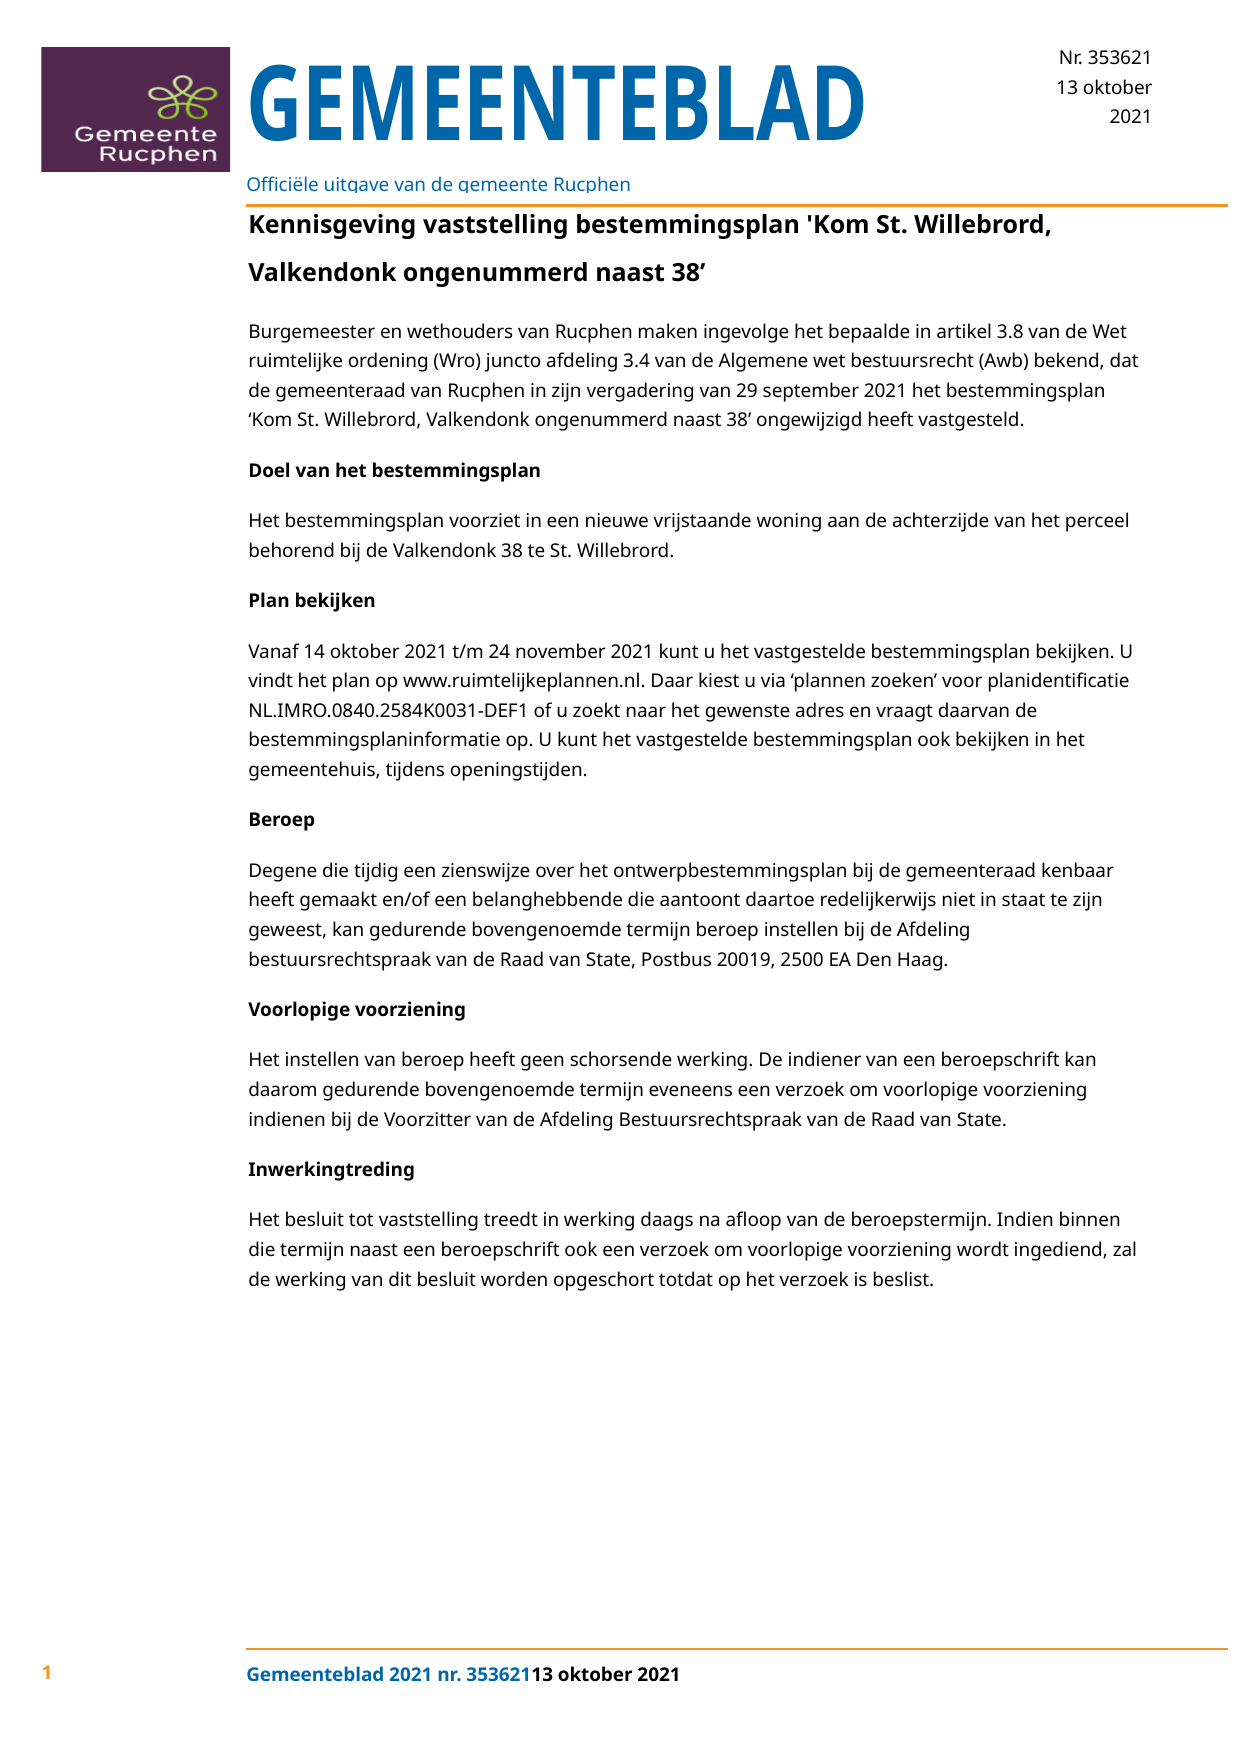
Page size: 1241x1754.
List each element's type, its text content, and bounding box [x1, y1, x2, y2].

text Beroep [248, 807, 1152, 832]
picture [41, 47, 231, 172]
text Doel van het bestemmingsplan [248, 457, 1152, 483]
text Kennisgeving vaststelling bestemmingsplan 'Kom St. Willebrord, Valkendonk ongenummerd naast 38’ [248, 207, 1152, 288]
text Het instellen van beroep heeft geen schorsende werking. De indiener van een beroepschrift kan daarom gedurende bovengenoemde termijn eveneens een verzoek om voorlopige voorziening indienen bij de Voorzitter van de Afdeling Bestuursrechtspraak van de Raad van State. [248, 1047, 1152, 1132]
text Inwerkingtreding [248, 1156, 1152, 1182]
text Het besluit tot vaststelling treedt in werking daags na afloop van de beroepstermijn. Indien binnen die termijn naast een beroepschrift ook een verzoek om voorlopige voorziening wordt ingediend, zal de werking van dit besluit worden opgeschort totdat op het verzoek is beslist. [248, 1207, 1152, 1292]
text Voorlopige voorziening [248, 996, 1152, 1022]
text Burgemeester en wethouders van Rucphen maken ingevolge het bepaalde in artikel 3.8 van de Wet ruimtelijke ordening (Wro) juncto afdeling 3.4 van de Algemene wet bestuursrecht (Awb) bekend, dat de gemeenteraad van Rucphen in zijn vergadering van 29 september 2021 het bestemmingsplan ‘Kom St. Willebrord, Valkendonk ongenummerd naast 38’ ongewijzigd heeft vastgesteld. [248, 318, 1152, 432]
text Degene die tijdig een zienswijze over het ontwerpbestemmingsplan bij de gemeenteraad kenbaar heeft gemaakt en/of een belanghebbende die aantoont daartoe redelijkerwijs niet in staat te zijn geweest, kan gedurende bovengenoemde termijn beroep instellen bij de Afdeling bestuursrechtspraak van de Raad van State, Postbus 20019, 2500 EA Den Haag. [248, 857, 1152, 972]
text Het bestemmingsplan voorziet in een nieuwe vrijstaande woning aan de achterzijde van het perceel behorend bij de Valkendonk 38 te St. Willebrord. [248, 507, 1152, 563]
text Vanaf 14 oktober 2021 t/m 24 november 2021 kunt u het vastgestelde bestemmingsplan bekijken. U vindt het plan op www.ruimtelijkeplannen.nl. Daar kiest u via ‘plannen zoeken’ voor planidentificatie NL.IMRO.0840.2584K0031-DEF1 of u zoekt naar het gewenste adres en vraagt daarvan de bestemmingsplaninformatie op. U kunt het vastgestelde bestemmingsplan ook bekijken in het gemeentehuis, tijdens openingstijden. [248, 638, 1152, 782]
text Plan bekijken [248, 587, 1152, 613]
